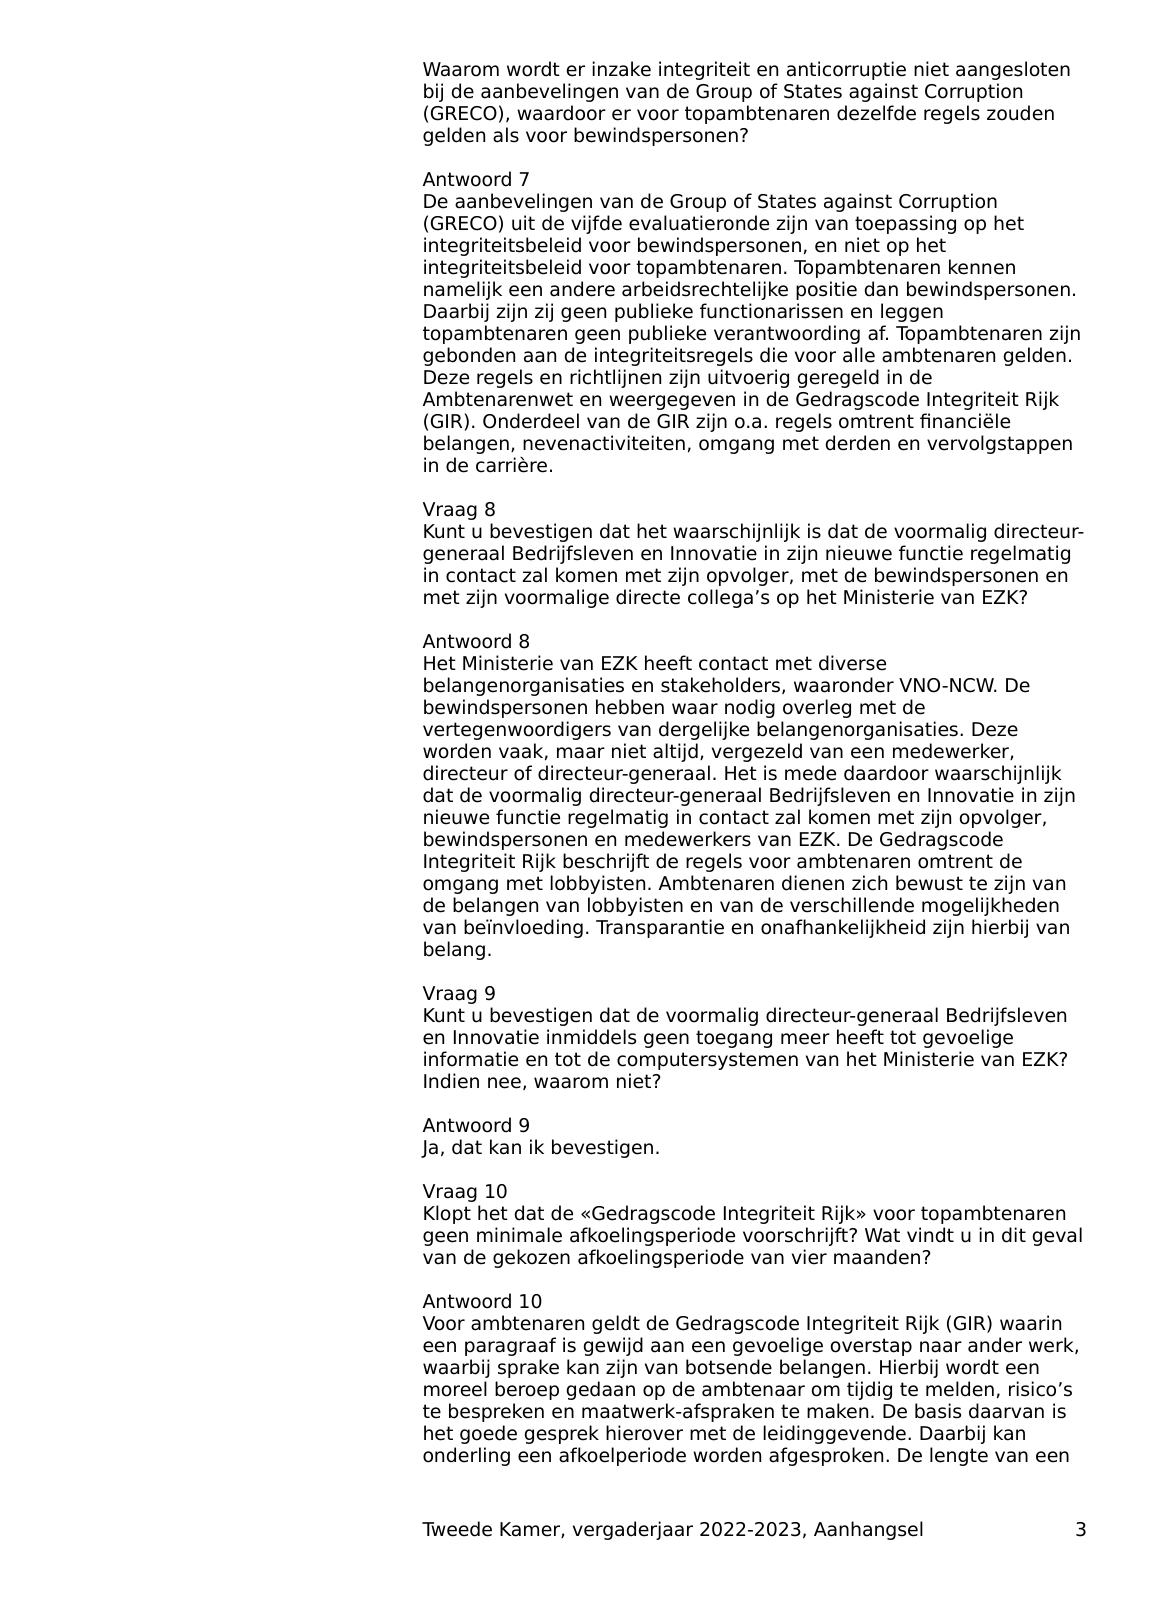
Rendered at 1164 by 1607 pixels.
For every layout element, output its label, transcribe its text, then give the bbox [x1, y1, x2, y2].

text Kunt u bevestigen dat de voormalig directeur-generaal Bedrijfsleven en Innovatie inmiddels geen toegang meer heeft tot gevoelige informatie en tot de computersystemen van het Ministerie van EZK? Indien nee, waarom niet? [422, 1005, 1087, 1093]
text Voor ambtenaren geldt de Gedragscode Integriteit Rijk (GIR) waarin een paragraaf is gewijd aan een gevoelige overstap naar ander werk, waarbij sprake kan zijn van botsende belangen. Hierbij wordt een moreel beroep gedaan op de ambtenaar om tijdig te melden, risico’s te bespreken en maatwerk-afspraken te maken. De basis daarvan is het goede gesprek hierover met de leidinggevende. Daarbij kan onderling een afkoelperiode worden afgesproken. De lengte van een [422, 1313, 1087, 1467]
text Vraag 8 [422, 499, 1087, 521]
text Ja, dat kan ik bevestigen. [422, 1137, 1087, 1159]
text Het Ministerie van EZK heeft contact met diverse belangenorganisaties en stakeholders, waaronder VNO-NCW. De bewindspersonen hebben waar nodig overleg met de vertegenwoordigers van dergelijke belangenorganisaties. Deze worden vaak, maar niet altijd, vergezeld van een medewerker, directeur of directeur-generaal. Het is mede daardoor waarschijnlijk dat de voormalig directeur-generaal Bedrijfsleven en Innovatie in zijn nieuwe functie regelmatig in contact zal komen met zijn opvolger, bewindspersonen en medewerkers van EZK. De Gedragscode Integriteit Rijk beschrijft de regels voor ambtenaren omtrent de omgang met lobbyisten. Ambtenaren dienen zich bewust te zijn van de belangen van lobbyisten en van de verschillende mogelijkheden van beïnvloeding. Transparantie en onafhankelijkheid zijn hierbij van belang. [422, 653, 1087, 961]
text Antwoord 10 [422, 1291, 1087, 1313]
text De aanbevelingen van de Group of States against Corruption (GRECO) uit de vijfde evaluatieronde zijn van toepassing op het integriteitsbeleid voor bewindspersonen, en niet op het integriteitsbeleid voor topambtenaren. Topambtenaren kennen namelijk een andere arbeidsrechtelijke positie dan bewindspersonen. Daarbij zijn zij geen publieke functionarissen en leggen topambtenaren geen publieke verantwoording af. Topambtenaren zijn gebonden aan de integriteitsregels die voor alle ambtenaren gelden. Deze regels en richtlijnen zijn uitvoerig geregeld in de Ambtenarenwet en weergegeven in de Gedragscode Integriteit Rijk (GIR). Onderdeel van de GIR zijn o.a. regels omtrent financiële belangen, nevenactiviteiten, omgang met derden en vervolgstappen in de carrière. [422, 191, 1087, 477]
text Kunt u bevestigen dat het waarschijnlijk is dat de voormalig directeur-generaal Bedrijfsleven en Innovatie in zijn nieuwe functie regelmatig in contact zal komen met zijn opvolger, met de bewindspersonen en met zijn voormalige directe collega’s op het Ministerie van EZK? [422, 521, 1087, 609]
text Antwoord 8 [422, 631, 1087, 653]
text Waarom wordt er inzake integriteit en anticorruptie niet aangesloten bij de aanbevelingen van de Group of States against Corruption (GRECO), waardoor er voor topambtenaren dezelfde regels zouden gelden als voor bewindspersonen? [422, 59, 1087, 147]
text Vraag 9 [422, 983, 1087, 1005]
text Vraag 10 [422, 1181, 1087, 1203]
text Antwoord 7 [422, 169, 1087, 191]
text Klopt het dat de «Gedragscode Integriteit Rijk» voor topambtenaren geen minimale afkoelingsperiode voorschrijft? Wat vindt u in dit geval van de gekozen afkoelingsperiode van vier maanden? [422, 1203, 1087, 1269]
text Antwoord 9 [422, 1115, 1087, 1137]
